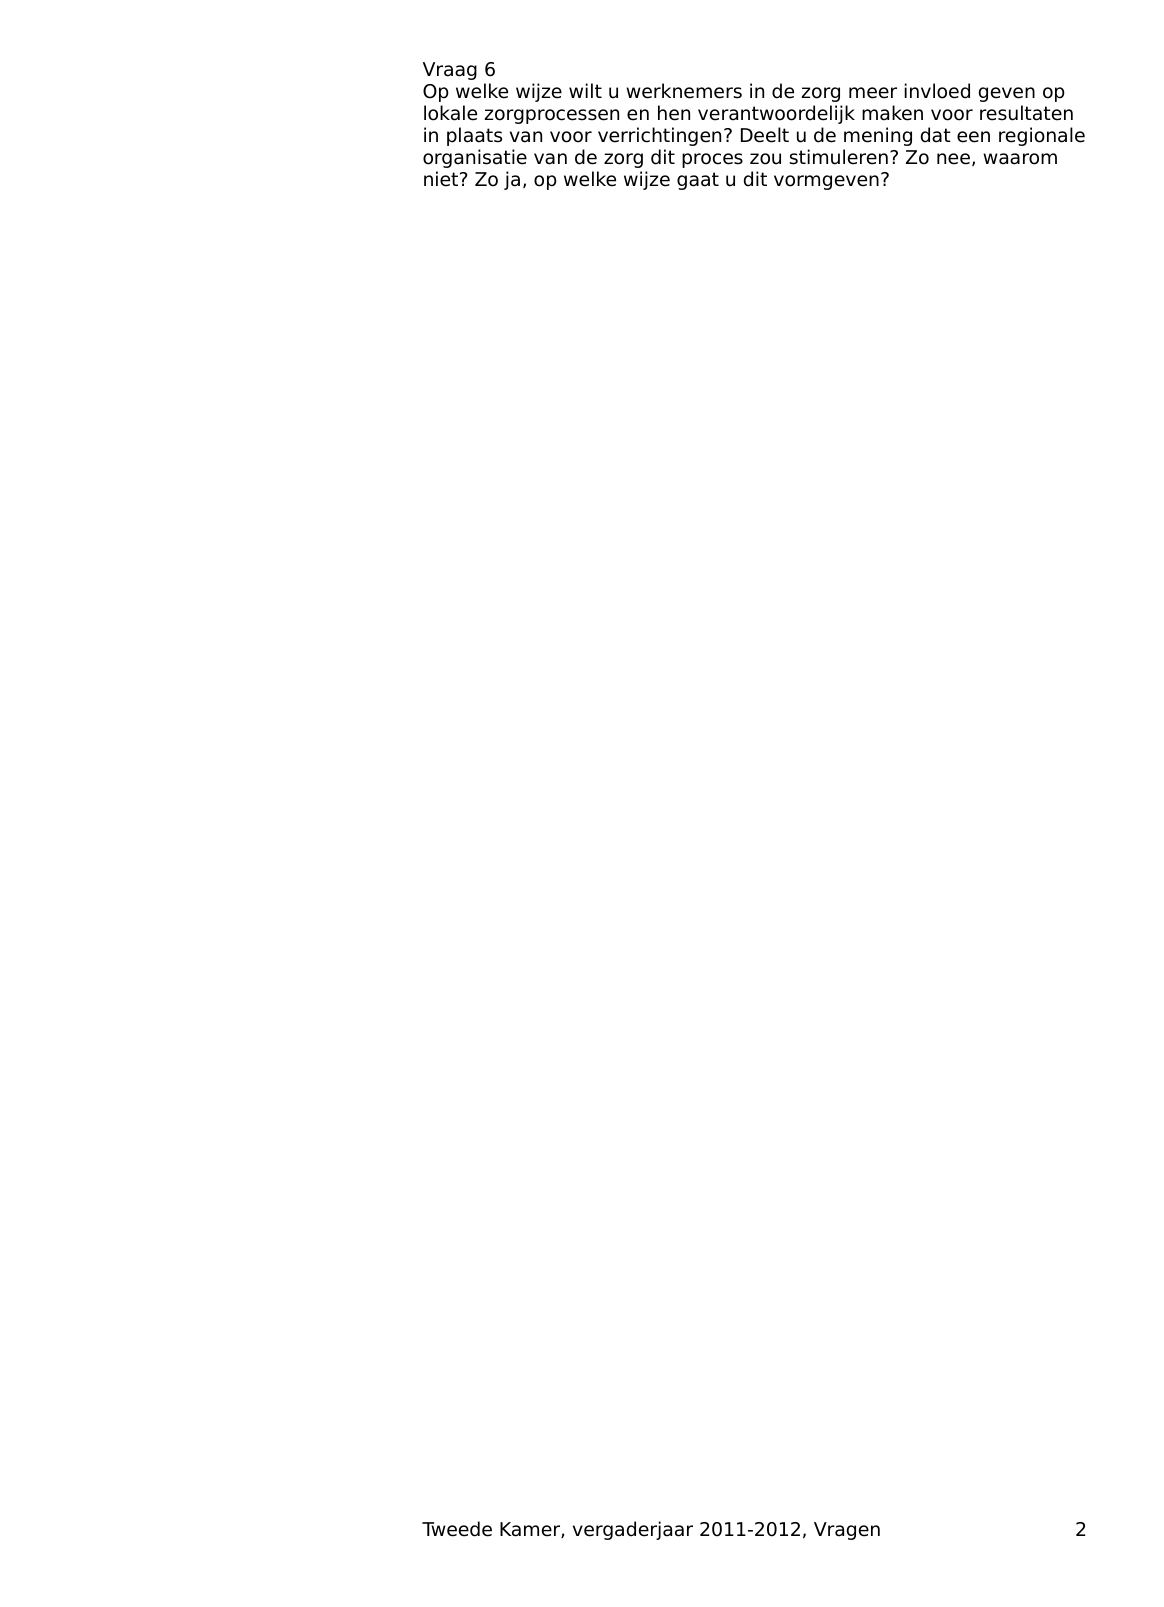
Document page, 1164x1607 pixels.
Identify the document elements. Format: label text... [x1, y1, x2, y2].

text Vraag 6 [422, 59, 1087, 81]
text Op welke wijze wilt u werknemers in de zorg meer invloed geven op lokale zorgprocessen en hen verantwoordelijk maken voor resultaten in plaats van voor verrichtingen? Deelt u de mening dat een regionale organisatie van de zorg dit proces zou stimuleren? Zo nee, waarom niet? Zo ja, op welke wijze gaat u dit vormgeven? [422, 81, 1087, 191]
